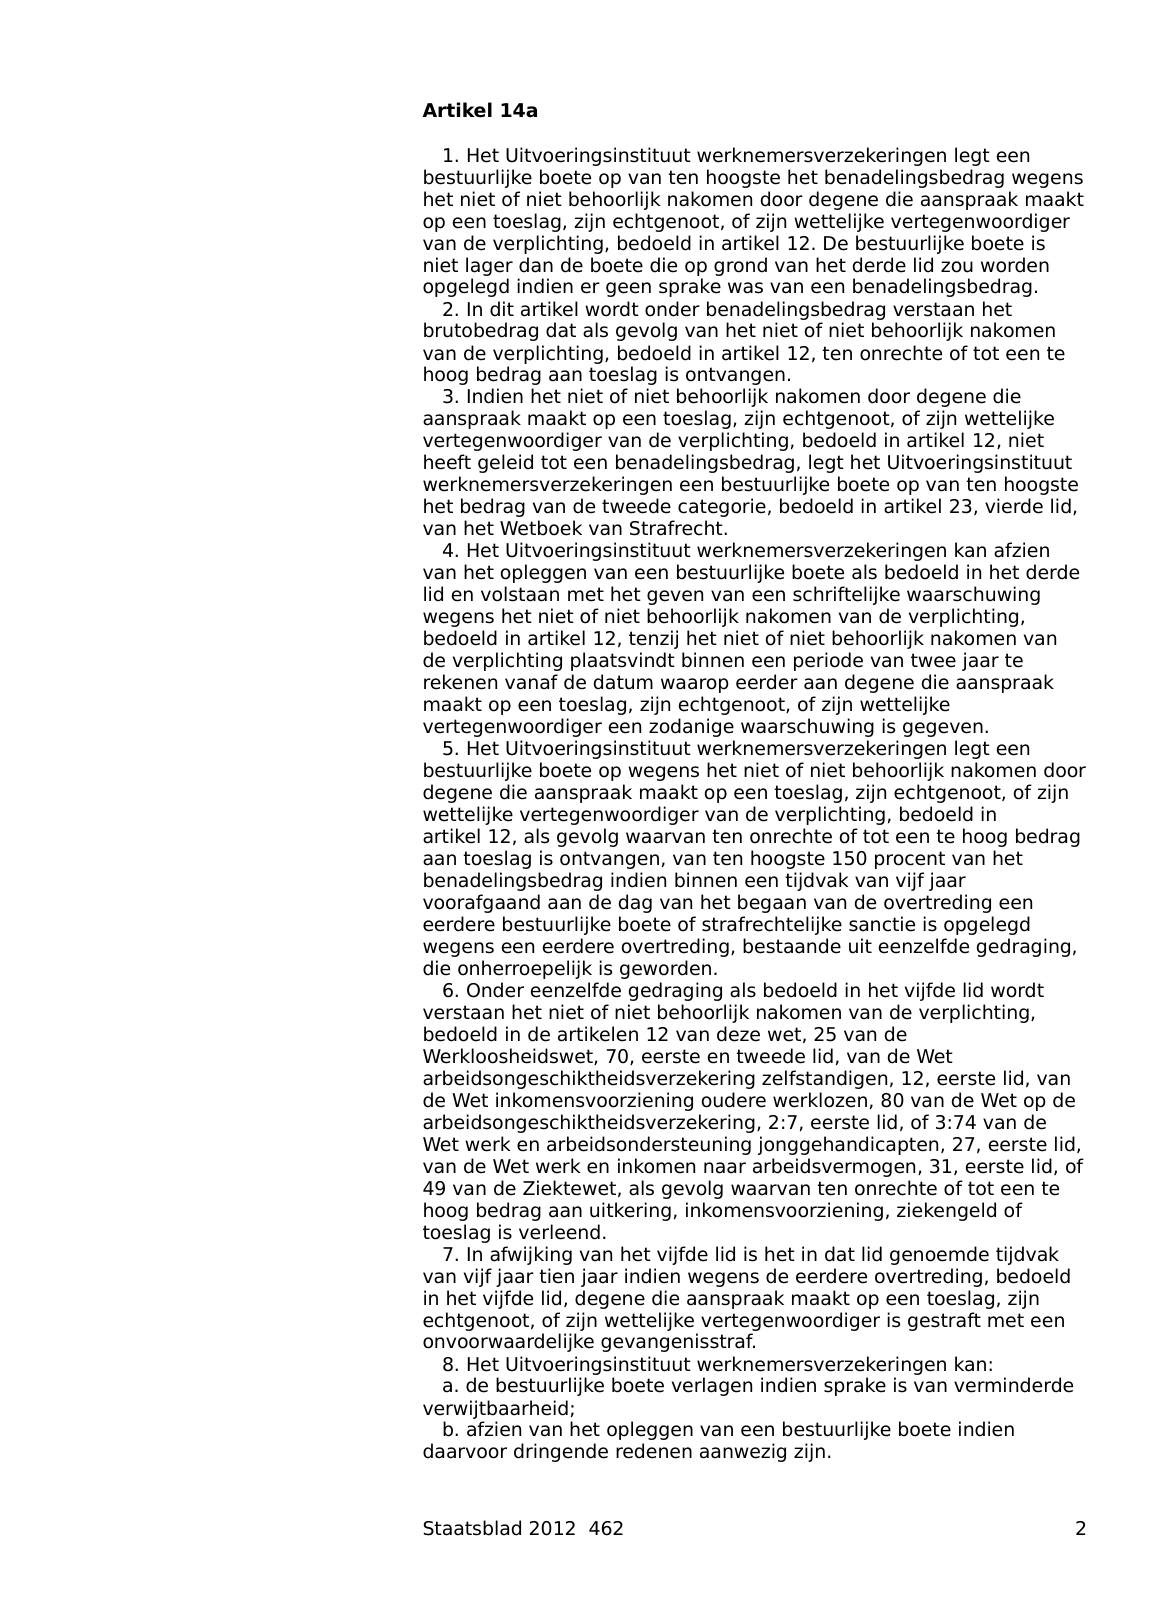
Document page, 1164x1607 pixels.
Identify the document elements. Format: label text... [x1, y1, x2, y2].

text 8. Het Uitvoeringsinstituut werknemersverzekeringen kan: [422, 1353, 1087, 1375]
subtitle Artikel 14a [422, 100, 1087, 122]
text 1. Het Uitvoeringsinstituut werknemersverzekeringen legt een bestuurlijke boete op van ten hoogste het benadelingsbedrag wegens het niet of niet behoorlijk nakomen door degene die aanspraak maakt op een toeslag, zijn echtgenoot, of zijn wettelijke vertegenwoordiger van de verplichting, bedoeld in artikel 12. De bestuurlijke boete is niet lager dan de boete die op grond van het derde lid zou worden opgelegd indien er geen sprake was van een benadelingsbedrag. [422, 144, 1087, 298]
text 5. Het Uitvoeringsinstituut werknemersverzekeringen legt een bestuurlijke boete op wegens het niet of niet behoorlijk nakomen door degene die aanspraak maakt op een toeslag, zijn echtgenoot, of zijn wettelijke vertegenwoordiger van de verplichting, bedoeld in artikel 12, als gevolg waarvan ten onrechte of tot een te hoog bedrag aan toeslag is ontvangen, van ten hoogste 150 procent van het benadelingsbedrag indien binnen een tijdvak van vijf jaar voorafgaand aan de dag van het begaan van de overtreding een eerdere bestuurlijke boete of strafrechtelijke sanctie is opgelegd wegens een eerdere overtreding, bestaande uit eenzelfde gedraging, die onherroepelijk is geworden. [422, 738, 1087, 980]
text 6. Onder eenzelfde gedraging als bedoeld in het vijfde lid wordt verstaan het niet of niet behoorlijk nakomen van de verplichting, bedoeld in de artikelen 12 van deze wet, 25 van de Werkloosheidswet, 70, eerste en tweede lid, van de Wet arbeidsongeschiktheidsverzekering zelfstandigen, 12, eerste lid, van de Wet inkomensvoorziening oudere werklozen, 80 van de Wet op de arbeidsongeschiktheidsverzekering, 2:7, eerste lid, of 3:74 van de Wet werk en arbeidsondersteuning jonggehandicapten, 27, eerste lid, van de Wet werk en inkomen naar arbeidsvermogen, 31, eerste lid, of 49 van de Ziektewet, als gevolg waarvan ten onrechte of tot een te hoog bedrag aan uitkering, inkomensvoorziening, ziekengeld of toeslag is verleend. [422, 980, 1087, 1243]
text 2. In dit artikel wordt onder benadelingsbedrag verstaan het brutobedrag dat als gevolg van het niet of niet behoorlijk nakomen van de verplichting, bedoeld in artikel 12, ten onrechte of tot een te hoog bedrag aan toeslag is ontvangen. [422, 298, 1087, 386]
text a. de bestuurlijke boete verlagen indien sprake is van verminderde verwijtbaarheid; [422, 1375, 1087, 1419]
text b. afzien van het opleggen van een bestuurlijke boete indien daarvoor dringende redenen aanwezig zijn. [422, 1419, 1087, 1463]
text 3. Indien het niet of niet behoorlijk nakomen door degene die aanspraak maakt op een toeslag, zijn echtgenoot, of zijn wettelijke vertegenwoordiger van de verplichting, bedoeld in artikel 12, niet heeft geleid tot een benadelingsbedrag, legt het Uitvoeringsinstituut werknemersverzekeringen een bestuurlijke boete op van ten hoogste het bedrag van de tweede categorie, bedoeld in artikel 23, vierde lid, van het Wetboek van Strafrecht. [422, 386, 1087, 540]
text 7. In afwijking van het vijfde lid is het in dat lid genoemde tijdvak van vijf jaar tien jaar indien wegens de eerdere overtreding, bedoeld in het vijfde lid, degene die aanspraak maakt op een toeslag, zijn echtgenoot, of zijn wettelijke vertegenwoordiger is gestraft met een onvoorwaardelijke gevangenisstraf. [422, 1243, 1087, 1353]
text 4. Het Uitvoeringsinstituut werknemersverzekeringen kan afzien van het opleggen van een bestuurlijke boete als bedoeld in het derde lid en volstaan met het geven van een schriftelijke waarschuwing wegens het niet of niet behoorlijk nakomen van de verplichting, bedoeld in artikel 12, tenzij het niet of niet behoorlijk nakomen van de verplichting plaatsvindt binnen een periode van twee jaar te rekenen vanaf de datum waarop eerder aan degene die aanspraak maakt op een toeslag, zijn echtgenoot, of zijn wettelijke vertegenwoordiger een zodanige waarschuwing is gegeven. [422, 540, 1087, 738]
